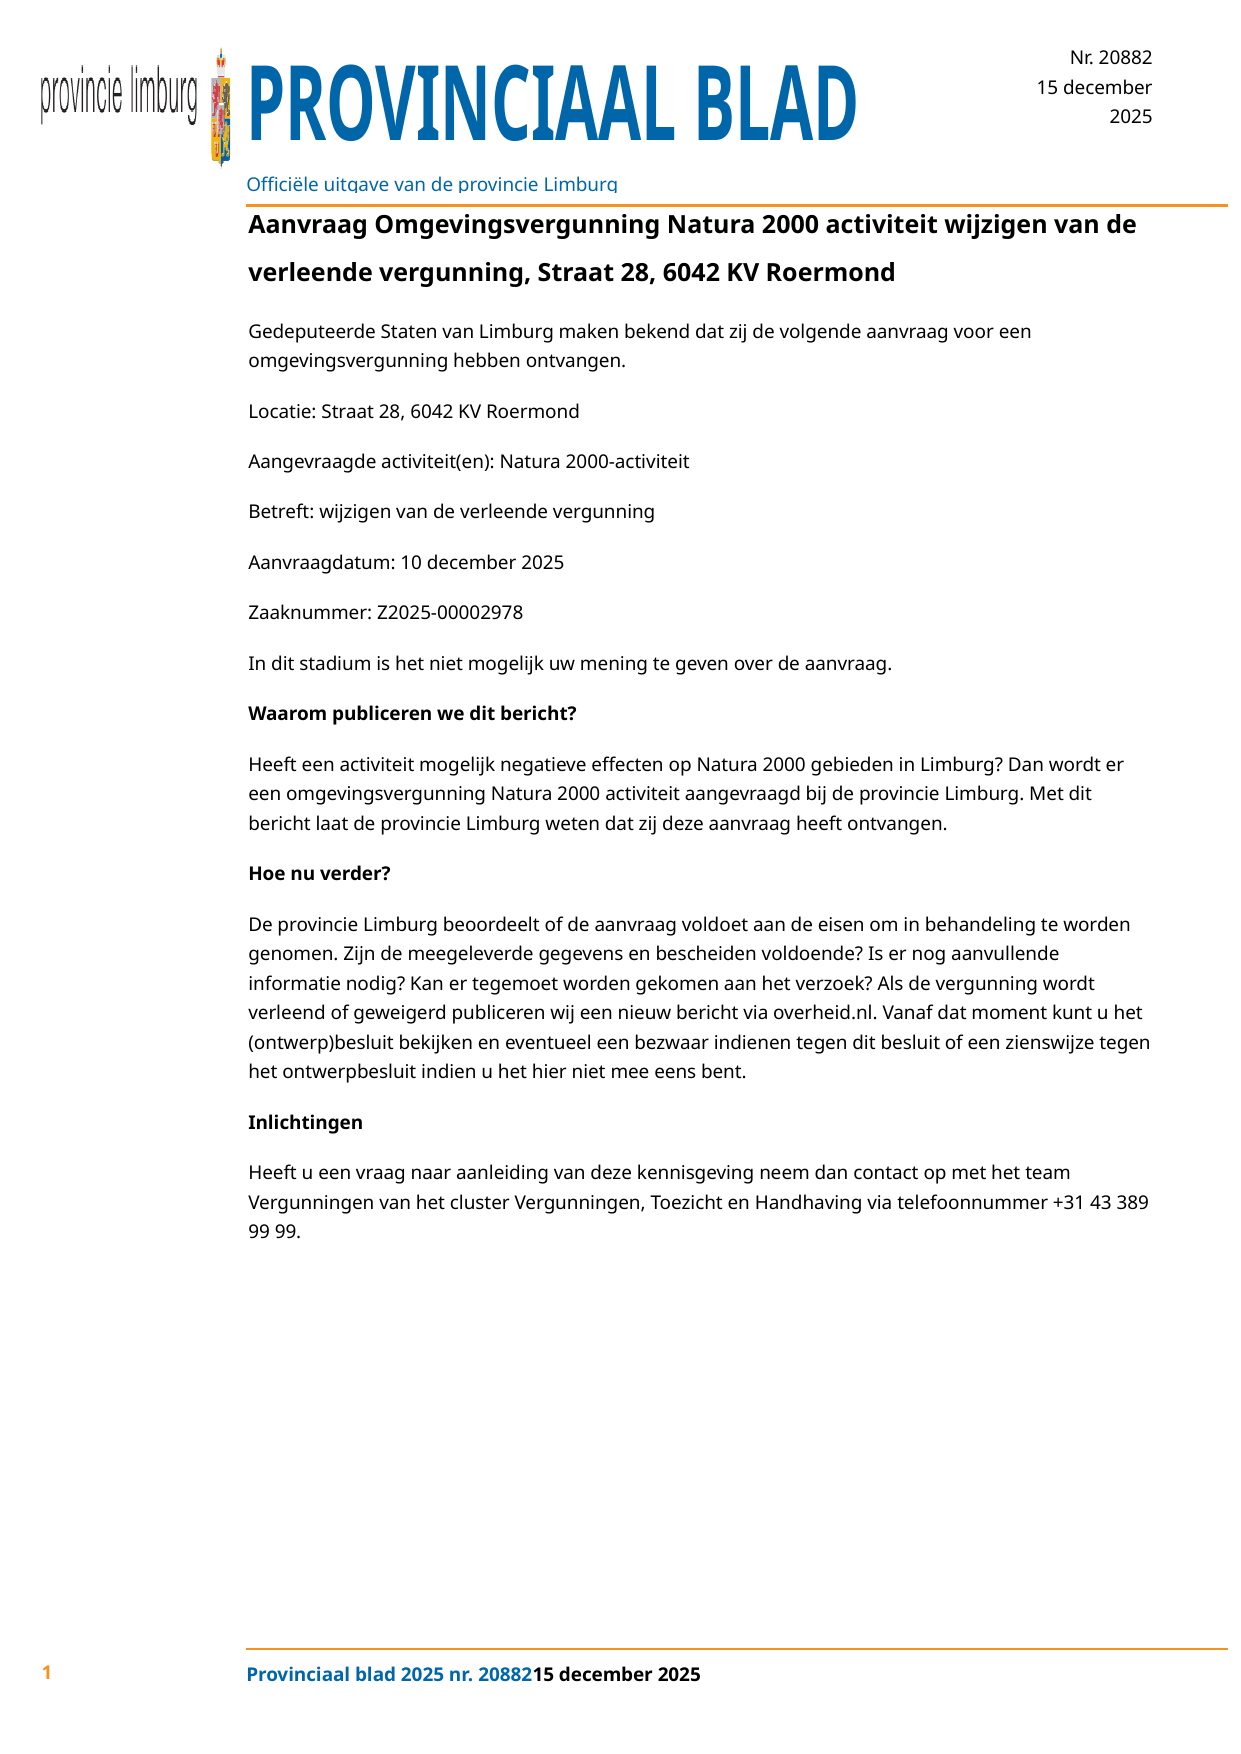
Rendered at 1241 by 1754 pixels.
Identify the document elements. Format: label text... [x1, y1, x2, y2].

text Gedeputeerde Staten van Limburg maken bekend dat zij de volgende aanvraag voor een omgevingsvergunning hebben ontvangen. [248, 318, 1152, 373]
text De provincie Limburg beoordeelt of de aanvraag voldoet aan de eisen om in behandeling te worden genomen. Zijn de meegeleverde gegevens en bescheiden voldoende? Is er nog aanvullende informatie nodig? Kan er tegemoet worden gekomen aan het verzoek? Als de vergunning wordt verleend of geweigerd publiceren wij een nieuw bericht via overheid.nl. Vanaf dat moment kunt u het (ontwerp)besluit bekijken en eventueel een bezwaar indienen tegen dit besluit of een zienswijze tegen het ontwerpbesluit indien u het hier niet mee eens bent. [248, 911, 1152, 1084]
text Aanvraagdatum: 10 december 2025 [248, 549, 1152, 575]
text Inlichtingen [248, 1109, 1152, 1135]
text Heeft u een vraag naar aanleiding van deze kennisgeving neem dan contact op met het team Vergunningen van het cluster Vergunningen, Toezicht en Handhaving via telefoonnummer +31 43 389 99 99. [248, 1159, 1152, 1244]
text Locatie: Straat 28, 6042 KV Roermond [248, 398, 1152, 424]
text Hoe nu verder? [248, 860, 1152, 886]
text Waarom publiceren we dit bericht? [248, 700, 1152, 726]
picture [41, 47, 231, 172]
text Zaaknummer: Z2025-00002978 [248, 599, 1152, 625]
text In dit stadium is het niet mogelijk uw mening te geven over de aanvraag. [248, 650, 1152, 676]
text Aangevraagde activiteit(en): Natura 2000-activiteit [248, 448, 1152, 474]
text Aanvraag Omgevingsvergunning Natura 2000 activiteit wijzigen van de verleende vergunning, Straat 28, 6042 KV Roermond [248, 207, 1152, 288]
text Betreft: wijzigen van de verleende vergunning [248, 499, 1152, 524]
text Heeft een activiteit mogelijk negatieve effecten op Natura 2000 gebieden in Limburg? Dan wordt er een omgevingsvergunning Natura 2000 activiteit aangevraagd bij de provincie Limburg. Met dit bericht laat de provincie Limburg weten dat zij deze aanvraag heeft ontvangen. [248, 751, 1152, 836]
